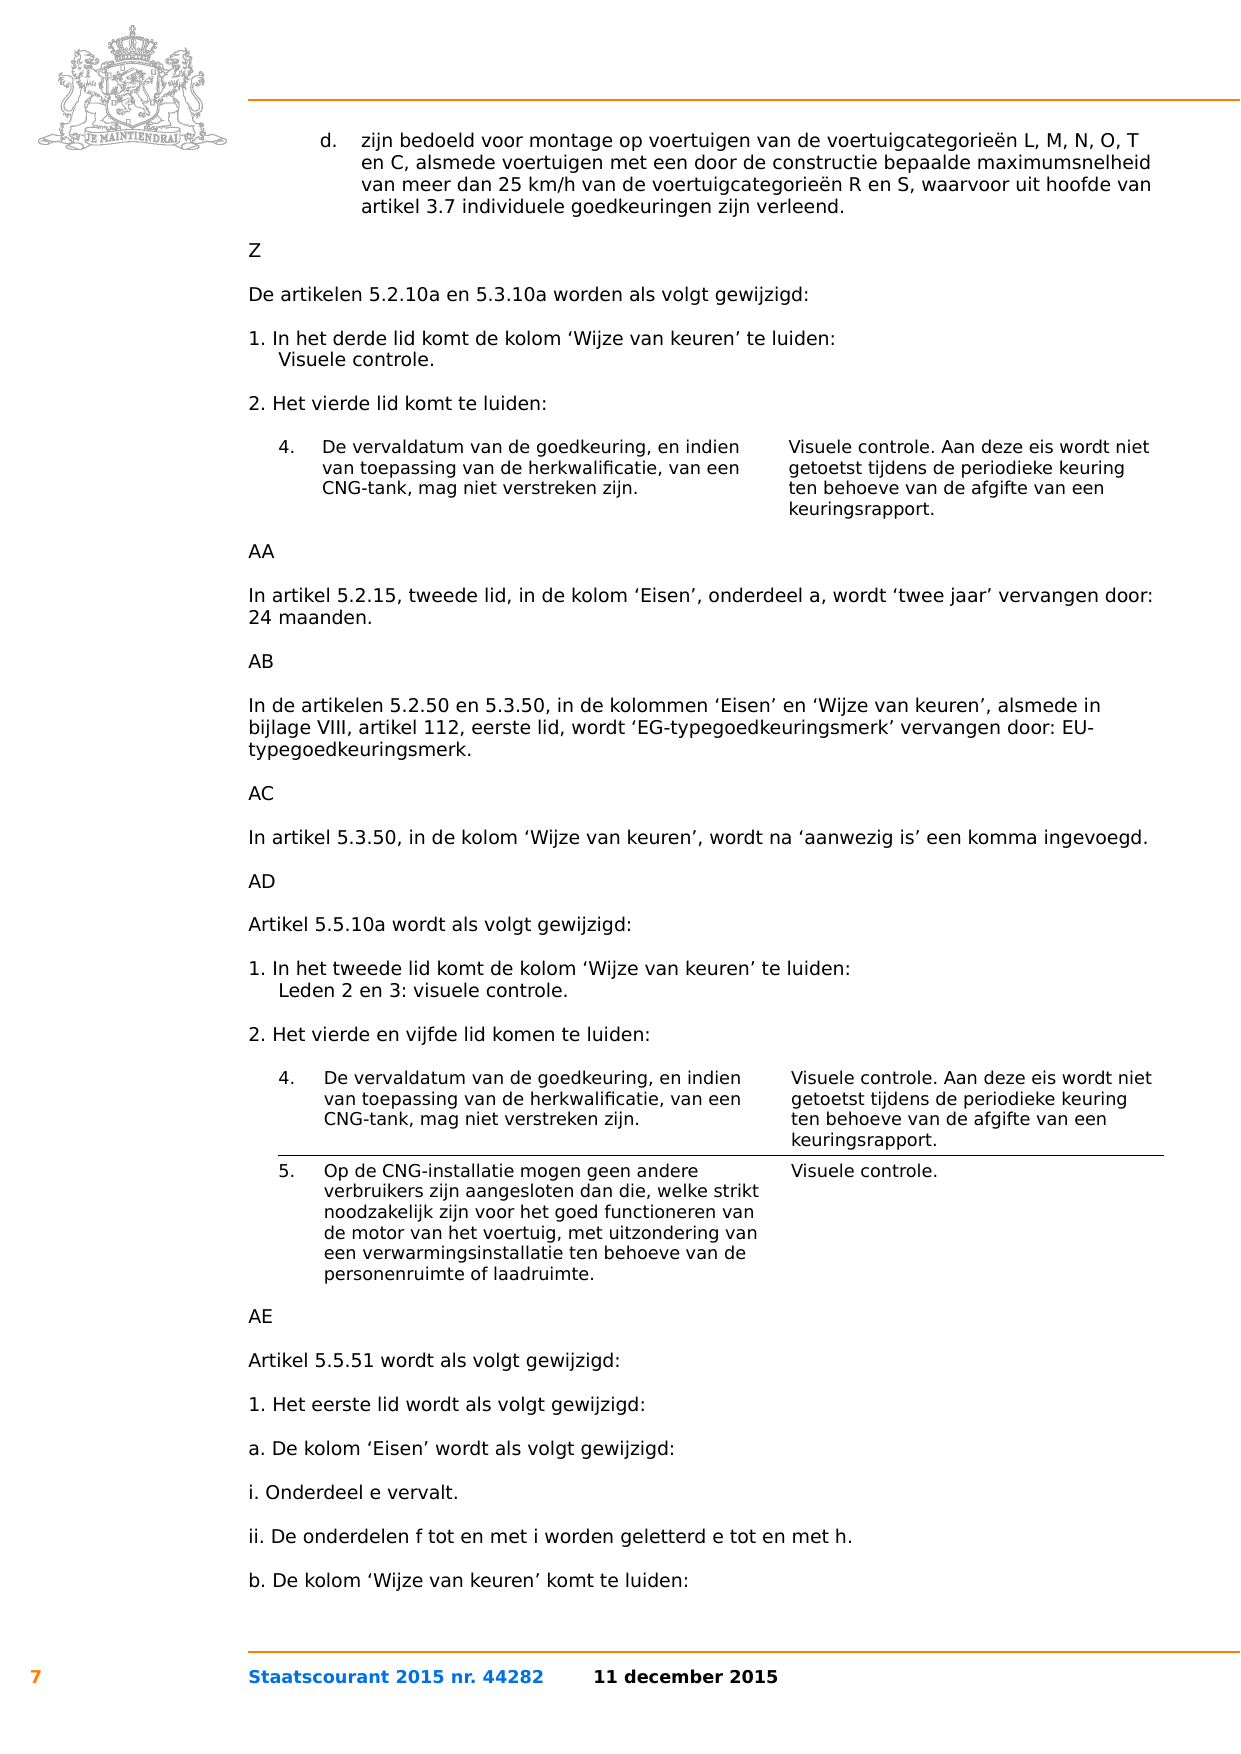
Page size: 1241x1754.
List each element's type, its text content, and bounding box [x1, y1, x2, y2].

text 1. In het tweede lid komt de kolom ‘Wijze van keuren’ te luiden: [248, 958, 1163, 980]
table_cell Op de CNG-installatie mogen geen andere verbruikers zijn aangesloten dan die, welke strikt noodzakelijk zijn voor het goed functioneren van de motor van het voertuig, met uitzondering van een verwarmingsinstallatie ten behoeve van de personenruimte of laadruimte. [318, 1156, 785, 1284]
text i. Onderdeel e vervalt. [248, 1482, 1163, 1504]
table_header De vervaldatum van de goedkeuring, en indien van toepassing van de herkwalificatie, van een CNG-tank, mag niet verstreken zijn. [316, 437, 782, 519]
table_header Visuele controle. Aan deze eis wordt niet getoetst tijdens de periodieke keuring ten behoeve van de afgifte van een keuringsrapport. [783, 437, 1163, 519]
text 2. Het vierde en vijfde lid komen te luiden: [248, 1024, 1163, 1046]
text AE [248, 1306, 1163, 1328]
picture [38, 25, 227, 150]
text In artikel 5.3.50, in de kolom ‘Wijze van keuren’, wordt na ‘aanwezig is’ een komma ingevoegd. [248, 827, 1163, 849]
text b. De kolom ‘Wijze van keuren’ komt te luiden: [248, 1569, 1163, 1592]
text Visuele controle. [278, 349, 1163, 371]
table_header 4. [278, 1068, 318, 1155]
text Z [248, 240, 1163, 262]
text d. zijn bedoeld voor montage op voertuigen van de voertuigcategorieën L, M, N, O, T en C, alsmede voertuigen met een door de constructie bepaalde maximumsnelheid van meer dan 25 km/h van de voertuigcategorieën R en S, waarvoor uit hoofde van artikel 3.7 individuele goedkeuringen zijn verleend. [319, 130, 1163, 218]
table_header Visuele controle. Aan deze eis wordt niet getoetst tijdens de periodieke keuring ten behoeve van de afgifte van een keuringsrapport. [785, 1068, 1163, 1155]
text Artikel 5.5.51 wordt als volgt gewijzigd: [248, 1350, 1163, 1372]
table_cell 5. [278, 1156, 318, 1284]
text De artikelen 5.2.10a en 5.3.10a worden als volgt gewijzigd: [248, 283, 1163, 306]
text 1. In het derde lid komt de kolom ‘Wijze van keuren’ te luiden: [248, 327, 1163, 349]
text AD [248, 871, 1163, 892]
text 1. Het eerste lid wordt als volgt gewijzigd: [248, 1394, 1163, 1416]
text AA [248, 541, 1163, 563]
text 2. Het vierde lid komt te luiden: [248, 393, 1163, 415]
table_header De vervaldatum van de goedkeuring, en indien van toepassing van de herkwalificatie, van een CNG-tank, mag niet verstreken zijn. [318, 1068, 785, 1155]
text Leden 2 en 3: visuele controle. [278, 980, 1163, 1002]
text a. De kolom ‘Eisen’ wordt als volgt gewijzigd: [248, 1438, 1163, 1460]
table_header 4. [278, 437, 316, 519]
text In artikel 5.2.15, tweede lid, in de kolom ‘Eisen’, onderdeel a, wordt ‘twee jaar’ vervangen door: 24 maanden. [248, 585, 1163, 629]
text ii. De onderdelen f tot en met i worden geletterd e tot en met h. [248, 1526, 1163, 1548]
text Artikel 5.5.10a wordt als volgt gewijzigd: [248, 914, 1163, 936]
text AC [248, 783, 1163, 805]
text AB [248, 651, 1163, 673]
text In de artikelen 5.2.50 en 5.3.50, in de kolommen ‘Eisen’ en ‘Wijze van keuren’, alsmede in bijlage VIII, artikel 112, eerste lid, wordt ‘EG-typegoedkeuringsmerk’ vervangen door: EU-typegoedkeuringsmerk. [248, 695, 1163, 761]
table_cell Visuele controle. [785, 1156, 1163, 1284]
